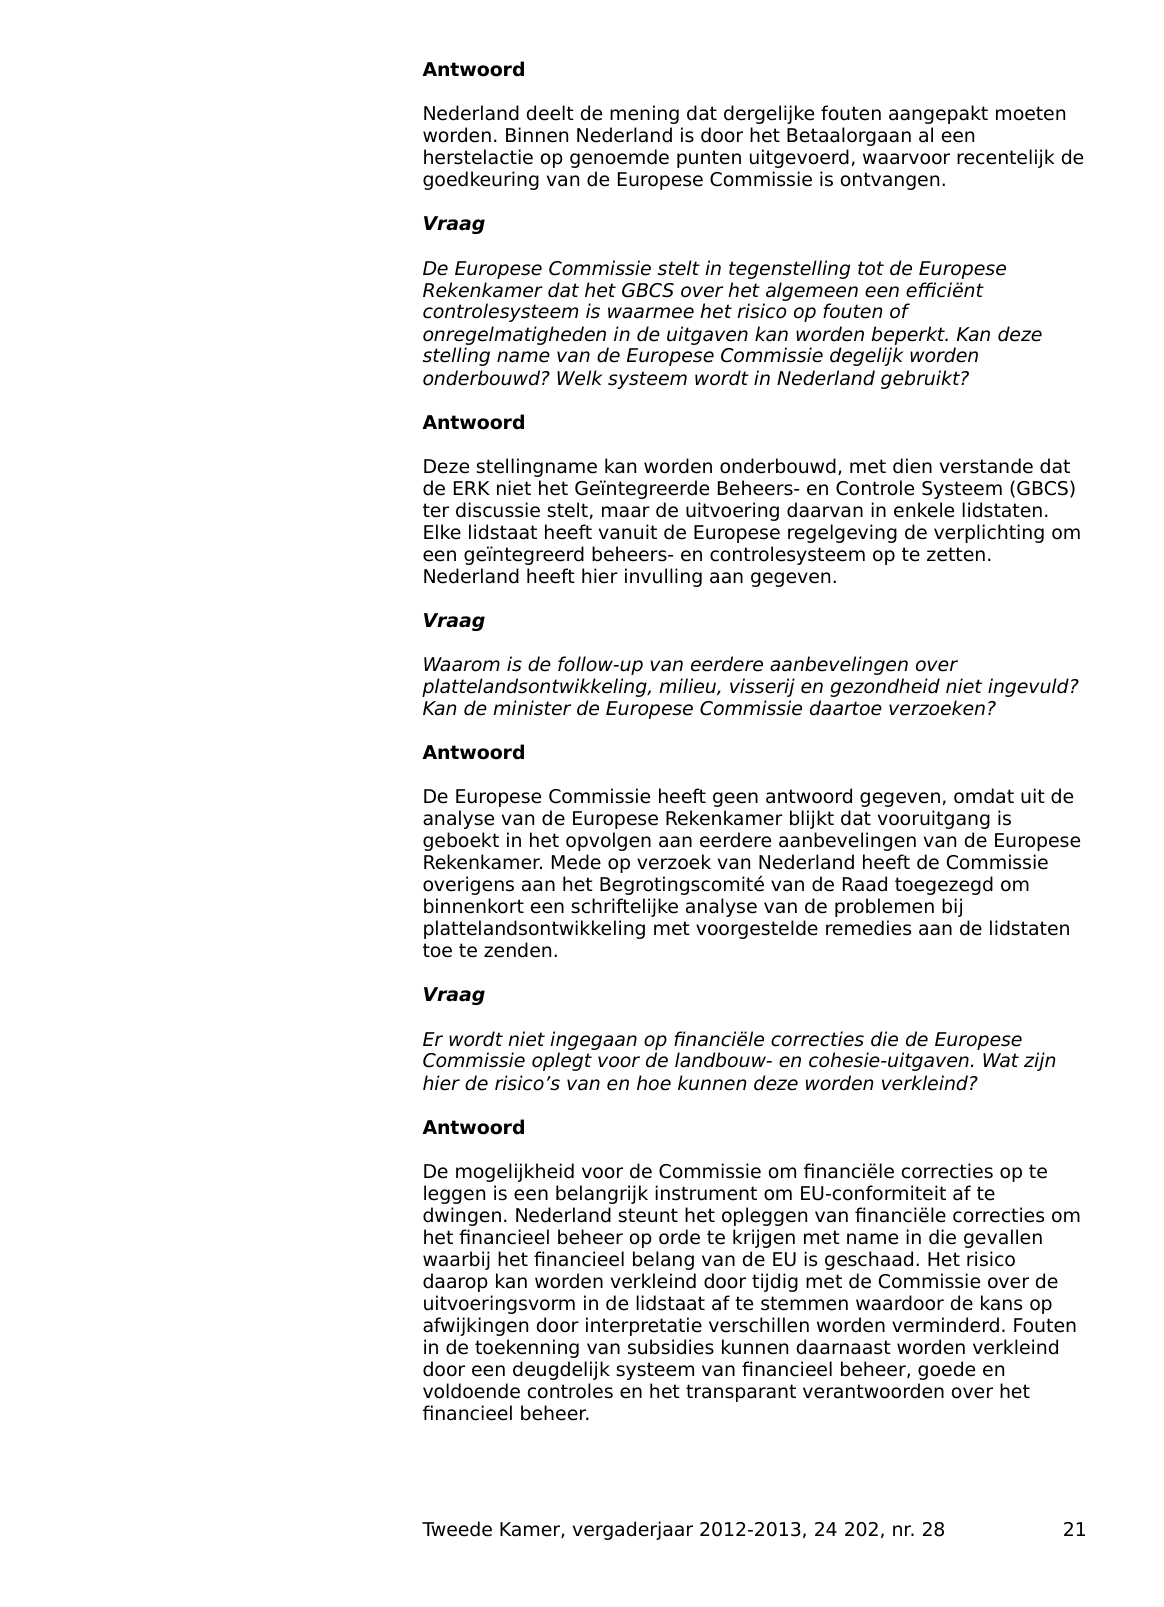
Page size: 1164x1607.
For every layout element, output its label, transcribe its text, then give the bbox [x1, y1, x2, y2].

subtitle Antwoord [422, 59, 1087, 81]
text Waarom is de follow-up van eerdere aanbevelingen over plattelandsontwikkeling, milieu, visserij en gezondheid niet ingevuld? Kan de minister de Europese Commissie daartoe verzoeken? [422, 654, 1087, 720]
text Deze stellingname kan worden onderbouwd, met dien verstande dat de ERK niet het Geïntegreerde Beheers- en Controle Systeem (GBCS) ter discussie stelt, maar de uitvoering daarvan in enkele lidstaten. Elke lidstaat heeft vanuit de Europese regelgeving de verplichting om een geïntegreerd beheers- en controlesysteem op te zetten. Nederland heeft hier invulling aan gegeven. [422, 456, 1087, 588]
subtitle Vraag [422, 984, 1087, 1006]
subtitle Antwoord [422, 742, 1087, 764]
subtitle Vraag [422, 610, 1087, 632]
text De Europese Commissie heeft geen antwoord gegeven, omdat uit de analyse van de Europese Rekenkamer blijkt dat vooruitgang is geboekt in het opvolgen aan eerdere aanbevelingen van de Europese Rekenkamer. Mede op verzoek van Nederland heeft de Commissie overigens aan het Begrotingscomité van de Raad toegezegd om binnenkort een schriftelijke analyse van de problemen bij plattelandsontwikkeling met voorgestelde remedies aan de lidstaten toe te zenden. [422, 786, 1087, 962]
text De Europese Commissie stelt in tegenstelling tot de Europese Rekenkamer dat het GBCS over het algemeen een efficiënt controlesysteem is waarmee het risico op fouten of onregelmatigheden in de uitgaven kan worden beperkt. Kan deze stelling name van de Europese Commissie degelijk worden onderbouwd? Welk systeem wordt in Nederland gebruikt? [422, 257, 1087, 389]
subtitle Antwoord [422, 412, 1087, 433]
subtitle Vraag [422, 213, 1087, 235]
subtitle Antwoord [422, 1117, 1087, 1138]
text Er wordt niet ingegaan op financiële correcties die de Europese Commissie oplegt voor de landbouw- en cohesie-uitgaven. Wat zijn hier de risico’s van en hoe kunnen deze worden verkleind? [422, 1028, 1087, 1094]
text Nederland deelt de mening dat dergelijke fouten aangepakt moeten worden. Binnen Nederland is door het Betaalorgaan al een herstelactie op genoemde punten uitgevoerd, waarvoor recentelijk de goedkeuring van de Europese Commissie is ontvangen. [422, 103, 1087, 191]
text De mogelijkheid voor de Commissie om financiële correcties op te leggen is een belangrijk instrument om EU-conformiteit af te dwingen. Nederland steunt het opleggen van financiële correcties om het financieel beheer op orde te krijgen met name in die gevallen waarbij het financieel belang van de EU is geschaad. Het risico daarop kan worden verkleind door tijdig met de Commissie over de uitvoeringsvorm in de lidstaat af te stemmen waardoor de kans op afwijkingen door interpretatie verschillen worden verminderd. Fouten in de toekenning van subsidies kunnen daarnaast worden verkleind door een deugdelijk systeem van financieel beheer, goede en voldoende controles en het transparant verantwoorden over het financieel beheer. [422, 1161, 1087, 1424]
